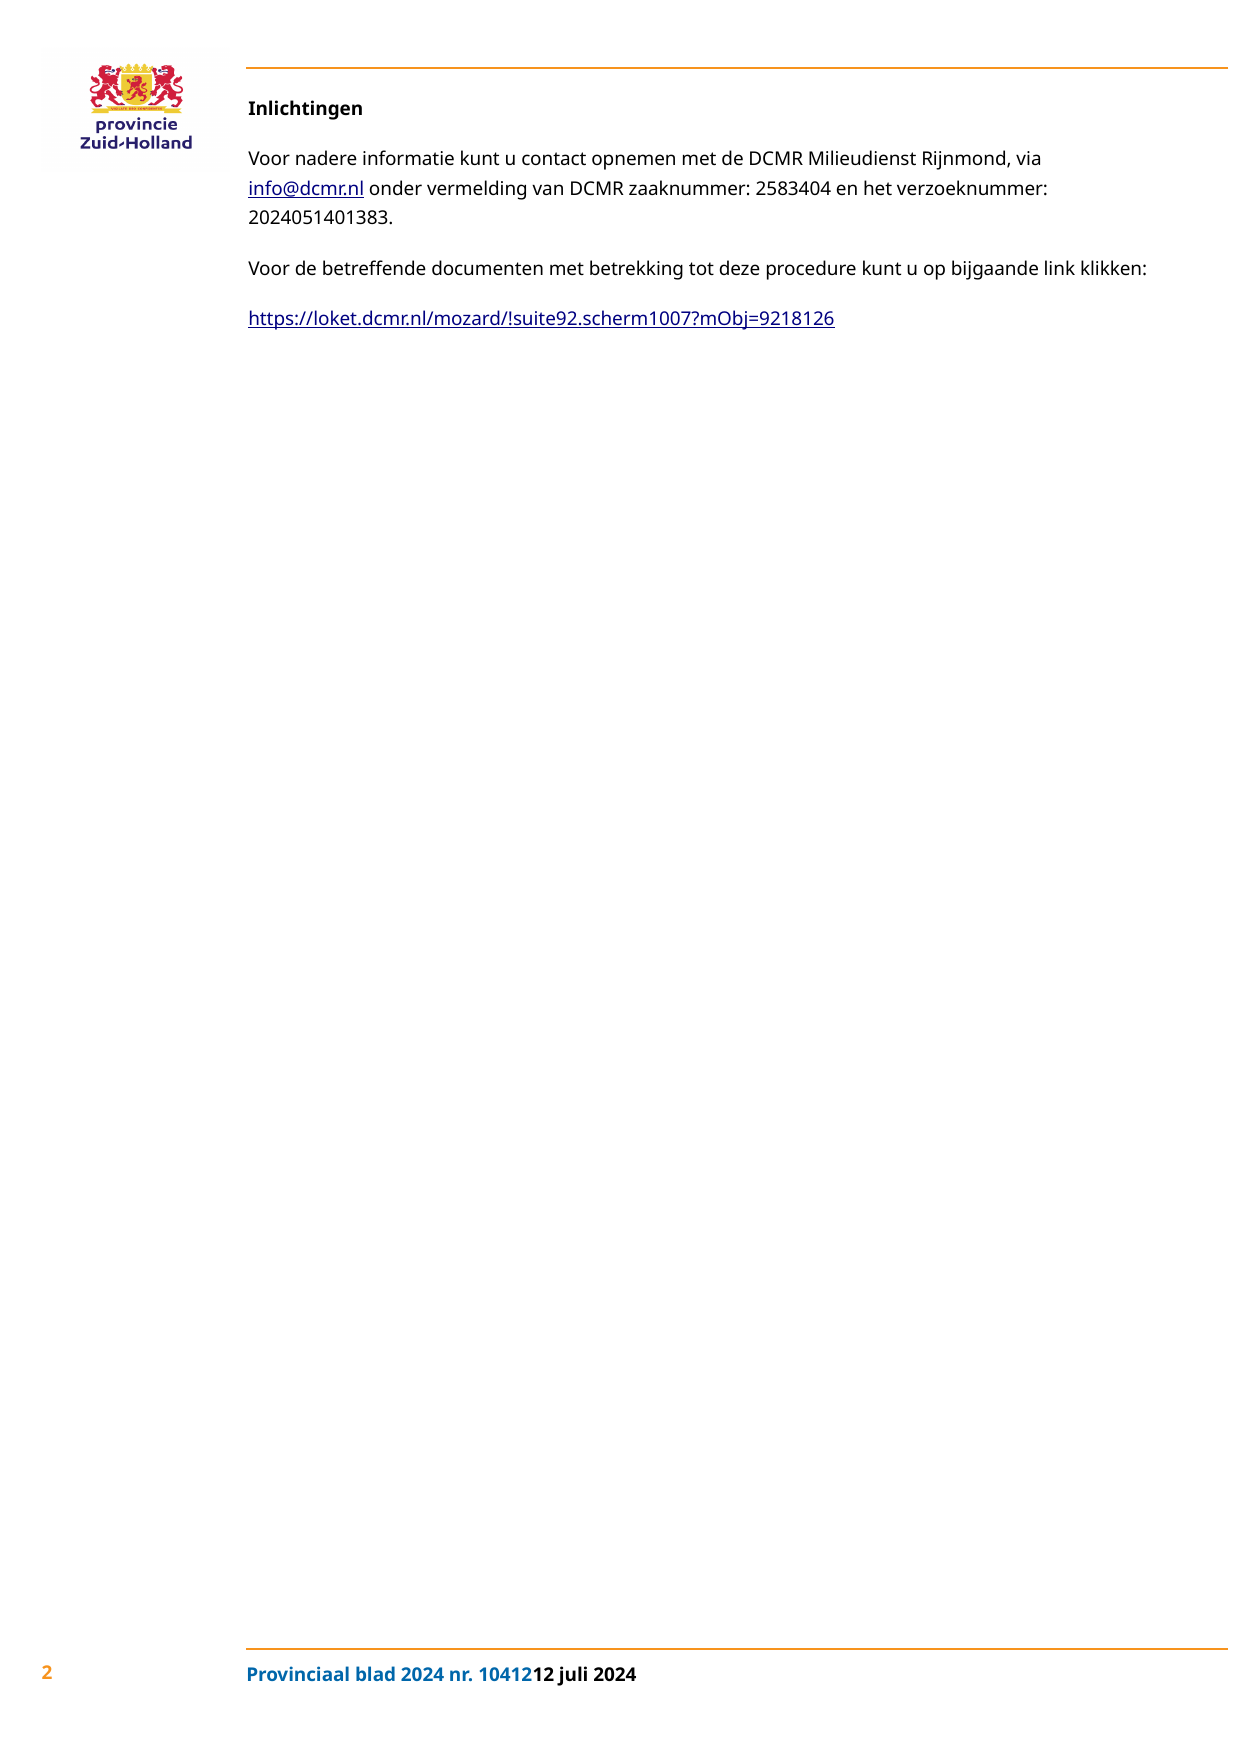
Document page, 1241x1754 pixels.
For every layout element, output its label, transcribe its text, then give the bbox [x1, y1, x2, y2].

picture [41, 47, 231, 172]
text Voor nadere informatie kunt u contact opnemen met de DCMR Milieudienst Rijnmond, via info@dcmr.nl onder vermelding van DCMR zaaknummer: 2583404 en het verzoeknummer: 2024051401383. [248, 145, 1152, 230]
text Inlichtingen [248, 95, 1152, 121]
text Voor de betreffende documenten met betrekking tot deze procedure kunt u op bijgaande link klikken: [248, 255, 1152, 281]
text https://loket.dcmr.nl/mozard/!suite92.scherm1007?mObj=9218126 [248, 305, 1152, 331]
